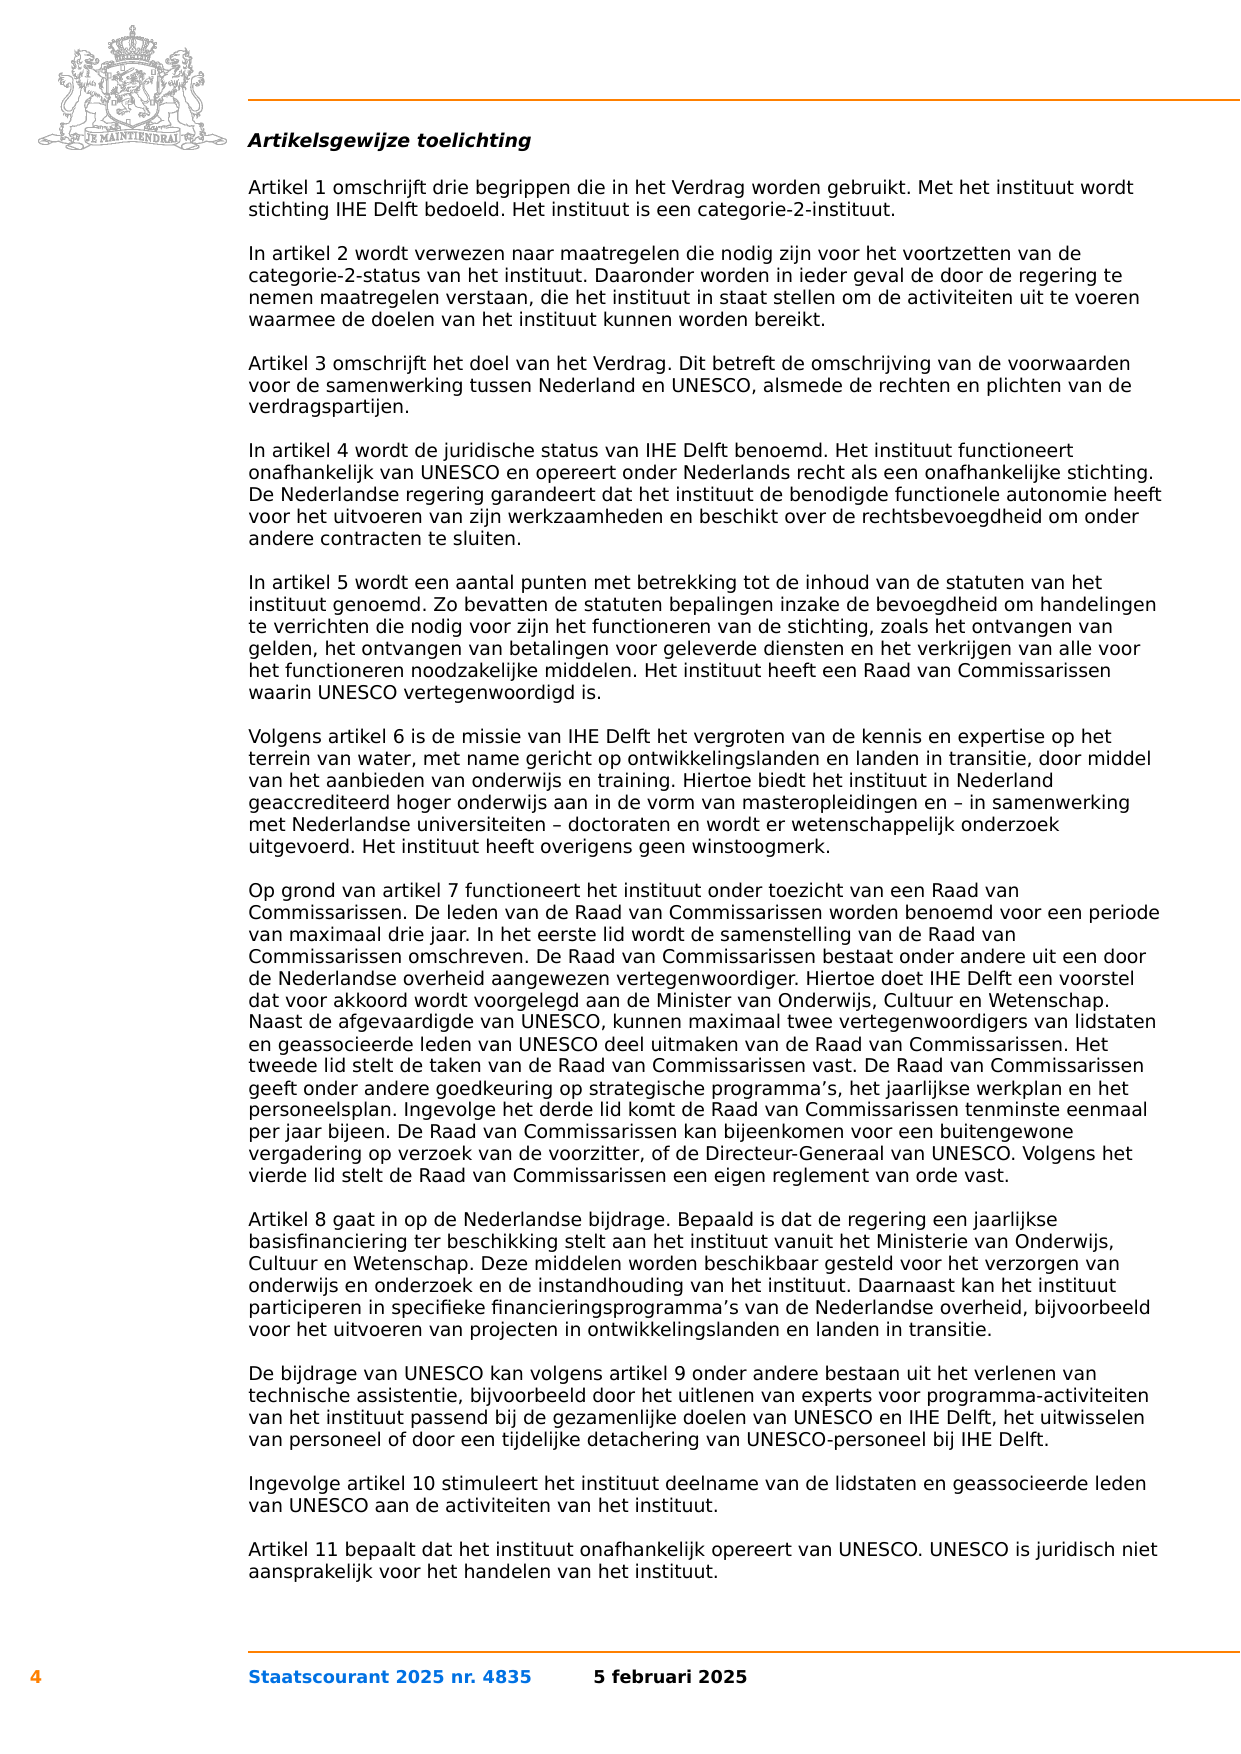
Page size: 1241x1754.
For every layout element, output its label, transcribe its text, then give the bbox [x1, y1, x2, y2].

picture [38, 25, 227, 150]
text Volgens artikel 6 is de missie van IHE Delft het vergroten van de kennis en expertise op het terrein van water, met name gericht op ontwikkelingslanden en landen in transitie, door middel van het aanbieden van onderwijs en training. Hiertoe biedt het instituut in Nederland geaccrediteerd hoger onderwijs aan in de vorm van masteropleidingen en – in samenwerking met Nederlandse universiteiten – doctoraten en wordt er wetenschappelijk onderzoek uitgevoerd. Het instituut heeft overigens geen winstoogmerk. [248, 726, 1163, 858]
text In artikel 2 wordt verwezen naar maatregelen die nodig zijn voor het voortzetten van de categorie-2-status van het instituut. Daaronder worden in ieder geval de door de regering te nemen maatregelen verstaan, die het instituut in staat stellen om de activiteiten uit te voeren waarmee de doelen van het instituut kunnen worden bereikt. [248, 243, 1163, 331]
text Ingevolge artikel 10 stimuleert het instituut deelname van de lidstaten en geassocieerde leden van UNESCO aan de activiteiten van het instituut. [248, 1473, 1163, 1517]
text In artikel 4 wordt de juridische status van IHE Delft benoemd. Het instituut functioneert onafhankelijk van UNESCO en opereert onder Nederlands recht als een onafhankelijke stichting. De Nederlandse regering garandeert dat het instituut de benodigde functionele autonomie heeft voor het uitvoeren van zijn werkzaamheden en beschikt over de rechtsbevoegdheid om onder andere contracten te sluiten. [248, 440, 1163, 550]
text In artikel 5 wordt een aantal punten met betrekking tot de inhoud van de statuten van het instituut genoemd. Zo bevatten de statuten bepalingen inzake de bevoegdheid om handelingen te verrichten die nodig voor zijn het functioneren van de stichting, zoals het ontvangen van gelden, het ontvangen van betalingen voor geleverde diensten en het verkrijgen van alle voor het functioneren noodzakelijke middelen. Het instituut heeft een Raad van Commissarissen waarin UNESCO vertegenwoordigd is. [248, 572, 1163, 704]
text Artikel 8 gaat in op de Nederlandse bijdrage. Bepaald is dat de regering een jaarlijkse basisfinanciering ter beschikking stelt aan het instituut vanuit het Ministerie van Onderwijs, Cultuur en Wetenschap. Deze middelen worden beschikbaar gesteld voor het verzorgen van onderwijs en onderzoek en de instandhouding van het instituut. Daarnaast kan het instituut participeren in specifieke financieringsprogramma’s van de Nederlandse overheid, bijvoorbeeld voor het uitvoeren van projecten in ontwikkelingslanden en landen in transitie. [248, 1209, 1163, 1341]
text Artikel 1 omschrijft drie begrippen die in het Verdrag worden gebruikt. Met het instituut wordt stichting IHE Delft bedoeld. Het instituut is een categorie-2-instituut. [248, 177, 1163, 221]
subtitle Artikelsgewijze toelichting [248, 130, 1163, 152]
text Op grond van artikel 7 functioneert het instituut onder toezicht van een Raad van Commissarissen. De leden van de Raad van Commissarissen worden benoemd voor een periode van maximaal drie jaar. In het eerste lid wordt de samenstelling van de Raad van Commissarissen omschreven. De Raad van Commissarissen bestaat onder andere uit een door de Nederlandse overheid aangewezen vertegenwoordiger. Hiertoe doet IHE Delft een voorstel dat voor akkoord wordt voorgelegd aan de Minister van Onderwijs, Cultuur en Wetenschap. Naast de afgevaardigde van UNESCO, kunnen maximaal twee vertegenwoordigers van lidstaten en geassocieerde leden van UNESCO deel uitmaken van de Raad van Commissarissen. Het tweede lid stelt de taken van de Raad van Commissarissen vast. De Raad van Commissarissen geeft onder andere goedkeuring op strategische programma’s, het jaarlijkse werkplan en het personeelsplan. Ingevolge het derde lid komt de Raad van Commissarissen tenminste eenmaal per jaar bijeen. De Raad van Commissarissen kan bijeenkomen voor een buitengewone vergadering op verzoek van de voorzitter, of de Directeur-Generaal van UNESCO. Volgens het vierde lid stelt de Raad van Commissarissen een eigen reglement van orde vast. [248, 879, 1163, 1187]
text Artikel 11 bepaalt dat het instituut onafhankelijk opereert van UNESCO. UNESCO is juridisch niet aansprakelijk voor het handelen van het instituut. [248, 1538, 1163, 1582]
text De bijdrage van UNESCO kan volgens artikel 9 onder andere bestaan uit het verlenen van technische assistentie, bijvoorbeeld door het uitlenen van experts voor programma-activiteiten van het instituut passend bij de gezamenlijke doelen van UNESCO en IHE Delft, het uitwisselen van personeel of door een tijdelijke detachering van UNESCO-personeel bij IHE Delft. [248, 1363, 1163, 1451]
text Artikel 3 omschrijft het doel van het Verdrag. Dit betreft de omschrijving van de voorwaarden voor de samenwerking tussen Nederland en UNESCO, alsmede de rechten en plichten van de verdragspartijen. [248, 352, 1163, 418]
